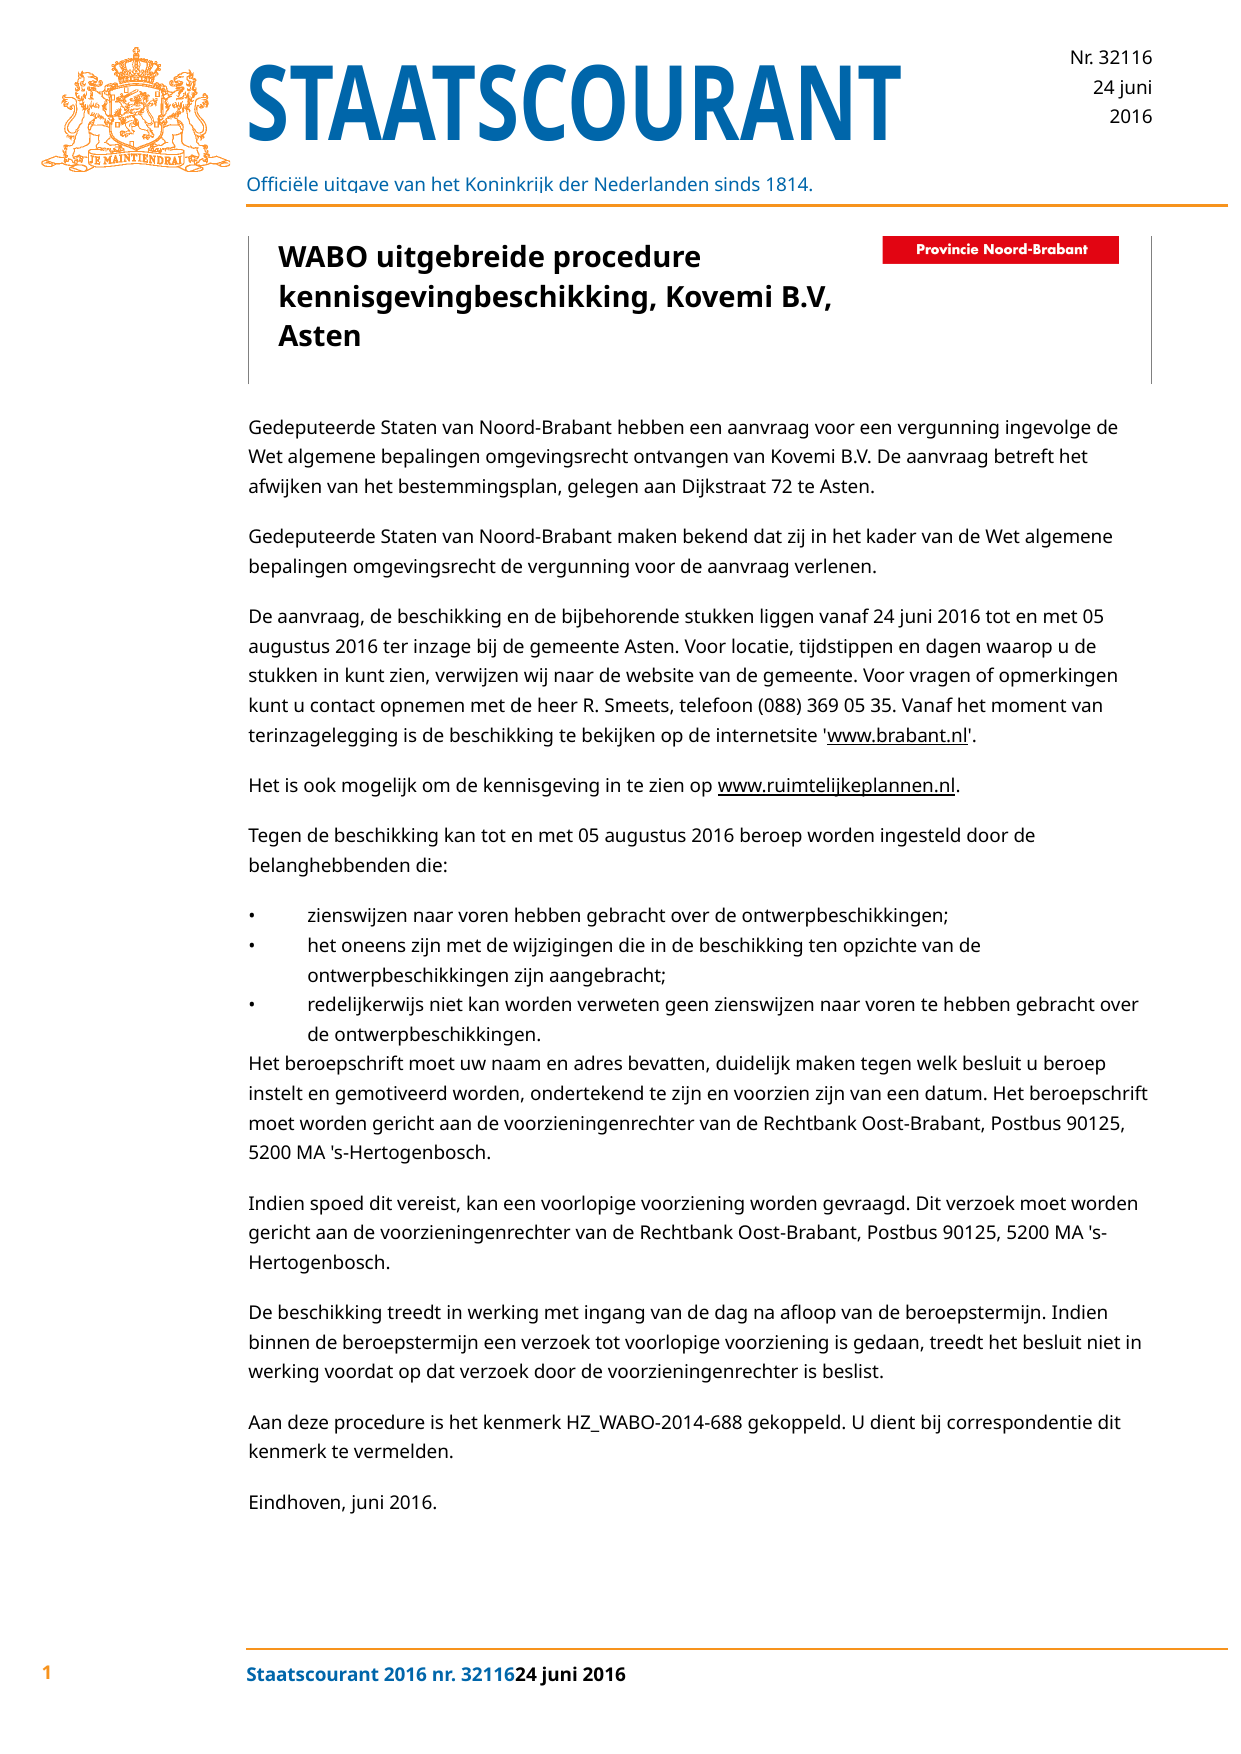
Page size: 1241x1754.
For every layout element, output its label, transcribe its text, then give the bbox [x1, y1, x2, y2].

text Tegen de beschikking kan tot en met 05 augustus 2016 beroep worden ingesteld door de belanghebbenden die: [248, 823, 1152, 878]
table_header [850, 236, 882, 263]
text Indien spoed dit vereist, kan een voorlopige voorziening worden gevraagd. Dit verzoek moet worden gericht aan de voorzieningenrechter van de Rechtbank Oost-Brabant, Postbus 90125, 5200 MA 's-Hertogenbosch. [248, 1190, 1152, 1275]
text Eindhoven, juni 2016. [248, 1489, 1152, 1515]
text Het is ook mogelijk om de kennisgeving in te zien op www.ruimtelijkeplannen.nl. [248, 772, 1152, 798]
picture [41, 47, 231, 172]
table_header [1119, 236, 1151, 263]
picture [882, 236, 1119, 264]
list redelijkerwijs niet kan worden verweten geen zienswijzen naar voren te hebben gebracht over de ontwerpbeschikkingen. [248, 991, 1152, 1047]
list zienswijzen naar voren hebben gebracht over de ontwerpbeschikkingen; [248, 903, 1152, 928]
list het oneens zijn met de wijzigingen die in de beschikking ten opzichte van de ontwerpbeschikkingen zijn aangebracht; [248, 932, 1152, 988]
text Gedeputeerde Staten van Noord-Brabant maken bekend dat zij in het kader van de Wet algemene bepalingen omgevingsrecht de vergunning voor de aanvraag verlenen. [248, 523, 1152, 579]
text De beschikking treedt in werking met ingang van de dag na afloop van de beroepstermijn. Indien binnen de beroepstermijn een verzoek tot voorlopige voorziening is gedaan, treedt het besluit niet in werking voordat op dat verzoek door de voorzieningenrechter is beslist. [248, 1299, 1152, 1384]
text Aan deze procedure is het kenmerk HZ_WABO-2014-688 gekoppeld. U dient bij correspondentie dit kenmerk te vermelden. [248, 1409, 1152, 1464]
text Gedeputeerde Staten van Noord-Brabant hebben een aanvraag voor een vergunning ingevolge de Wet algemene bepalingen omgevingsrecht ontvangen van Kovemi B.V. De aanvraag betreft het afwijken van het bestemmingsplan, gelegen aan Dijkstraat 72 te Asten. [248, 414, 1152, 499]
text Het beroepschrift moet uw naam en adres bevatten, duidelijk maken tegen welk besluit u beroep instelt en gemotiveerd worden, ondertekend te zijn en voorzien zijn van een datum. Het beroepschrift moet worden gericht aan de voorzieningenrechter van de Rechtbank Oost-Brabant, Postbus 90125, 5200 MA 's-Hertogenbosch. [248, 1051, 1152, 1165]
text De aanvraag, de beschikking en de bijbehorende stukken liggen vanaf 24 juni 2016 tot en met 05 augustus 2016 ter inzage bij de gemeente Asten. Voor locatie, tijdstippen en dagen waarop u de stukken in kunt zien, verwijzen wij naar de website van de gemeente. Voor vragen of opmerkingen kunt u contact opnemen met de heer R. Smeets, telefoon (088) 369 05 35. Vanaf het moment van terinzagelegging is de beschikking te bekijken op de internetsite 'www.brabant.nl'. [248, 603, 1152, 748]
table_header WABO uitgebreide procedure kennisgevingbeschikking, Kovemi B.V, Asten [249, 236, 850, 384]
table_header [850, 264, 1151, 384]
